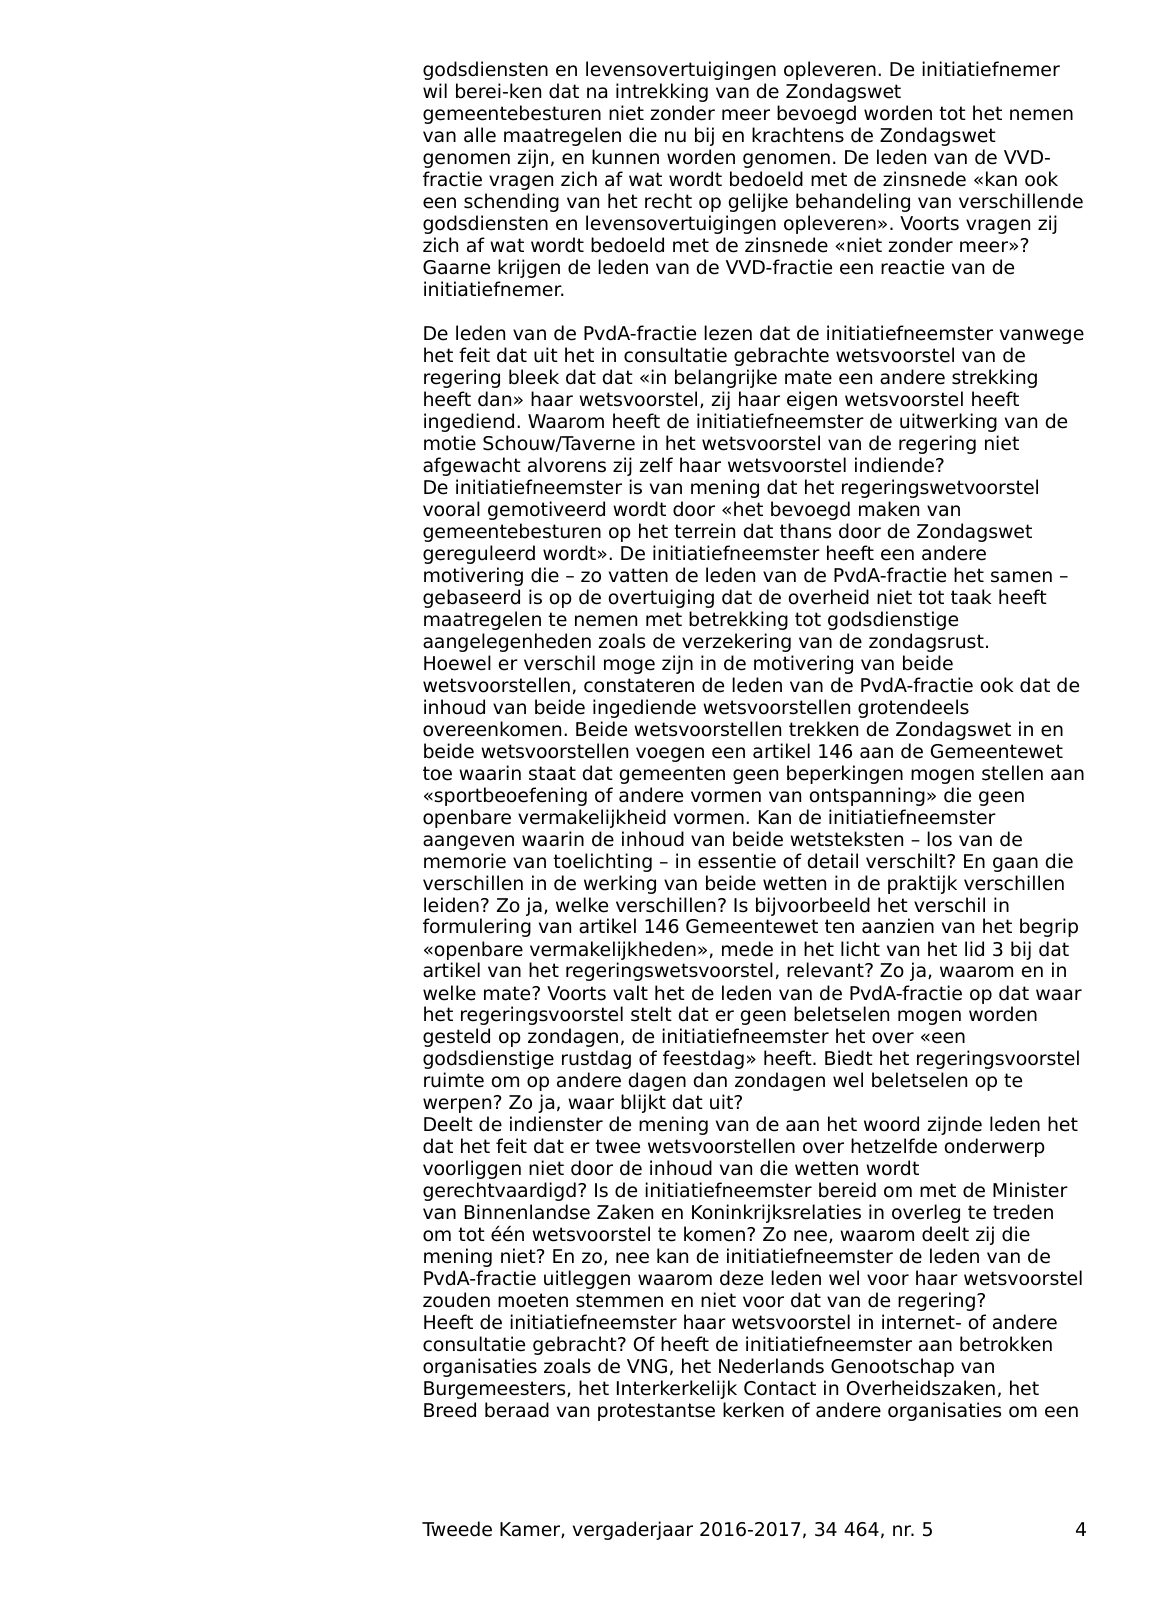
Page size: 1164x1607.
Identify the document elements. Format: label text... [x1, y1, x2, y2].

text Deelt de indienster de mening van de aan het woord zijnde leden het dat het feit dat er twee wetsvoorstellen over hetzelfde onderwerp voorliggen niet door de inhoud van die wetten wordt gerechtvaardigd? Is de initiatiefneemster bereid om met de Minister van Binnenlandse Zaken en Koninkrijksrelaties in overleg te treden om tot één wetsvoorstel te komen? Zo nee, waarom deelt zij die mening niet? En zo, nee kan de initiatiefneemster de leden van de PvdA-fractie uitleggen waarom deze leden wel voor haar wetsvoorstel zouden moeten stemmen en niet voor dat van de regering? [422, 1114, 1087, 1312]
text De initiatiefneemster is van mening dat het regeringswetvoorstel vooral gemotiveerd wordt door «het bevoegd maken van gemeentebesturen op het terrein dat thans door de Zondagswet gereguleerd wordt». De initiatiefneemster heeft een andere motivering die – zo vatten de leden van de PvdA-fractie het samen – gebaseerd is op de overtuiging dat de overheid niet tot taak heeft maatregelen te nemen met betrekking tot godsdienstige aangelegenheden zoals de verzekering van de zondagsrust. [422, 477, 1087, 653]
text Heeft de initiatiefneemster haar wetsvoorstel in internet- of andere consultatie gebracht? Of heeft de initiatiefneemster aan betrokken organisaties zoals de VNG, het Nederlands Genootschap van Burgemeesters, het Interkerkelijk Contact in Overheidszaken, het Breed beraad van protestantse kerken of andere organisaties om een [422, 1312, 1087, 1422]
text godsdiensten en levensovertuigingen opleveren. De initiatiefnemer wil berei-ken dat na intrekking van de Zondagswet gemeentebesturen niet zonder meer bevoegd worden tot het nemen van alle maatregelen die nu bij en krachtens de Zondagswet genomen zijn, en kunnen worden genomen. De leden van de VVD-fractie vragen zich af wat wordt bedoeld met de zinsnede «kan ook een schending van het recht op gelijke behandeling van verschillende godsdiensten en levensovertuigingen opleveren». Voorts vragen zij zich af wat wordt bedoeld met de zinsnede «niet zonder meer»? Gaarne krijgen de leden van de VVD-fractie een reactie van de initiatiefnemer. [422, 59, 1087, 301]
text De leden van de PvdA-fractie lezen dat de initiatiefneemster vanwege het feit dat uit het in consultatie gebrachte wetsvoorstel van de regering bleek dat dat «in belangrijke mate een andere strekking heeft dan» haar wetsvoorstel, zij haar eigen wetsvoorstel heeft ingediend. Waarom heeft de initiatiefneemster de uitwerking van de motie Schouw/Taverne in het wetsvoorstel van de regering niet afgewacht alvorens zij zelf haar wetsvoorstel indiende? [422, 323, 1087, 477]
text Hoewel er verschil moge zijn in de motivering van beide wetsvoorstellen, constateren de leden van de PvdA-fractie ook dat de inhoud van beide ingediende wetsvoorstellen grotendeels overeenkomen. Beide wetsvoorstellen trekken de Zondagswet in en beide wetsvoorstellen voegen een artikel 146 aan de Gemeentewet toe waarin staat dat gemeenten geen beperkingen mogen stellen aan «sportbeoefening of andere vormen van ontspanning» die geen openbare vermakelijkheid vormen. Kan de initiatiefneemster aangeven waarin de inhoud van beide wetsteksten – los van de memorie van toelichting – in essentie of detail verschilt? En gaan die verschillen in de werking van beide wetten in de praktijk verschillen leiden? Zo ja, welke verschillen? Is bijvoorbeeld het verschil in formulering van artikel 146 Gemeentewet ten aanzien van het begrip «openbare vermakelijkheden», mede in het licht van het lid 3 bij dat artikel van het regeringswetsvoorstel, relevant? Zo ja, waarom en in welke mate? Voorts valt het de leden van de PvdA-fractie op dat waar het regeringsvoorstel stelt dat er geen beletselen mogen worden gesteld op zondagen, de initiatiefneemster het over «een godsdienstige rustdag of feestdag» heeft. Biedt het regeringsvoorstel ruimte om op andere dagen dan zondagen wel beletselen op te werpen? Zo ja, waar blijkt dat uit? [422, 653, 1087, 1114]
